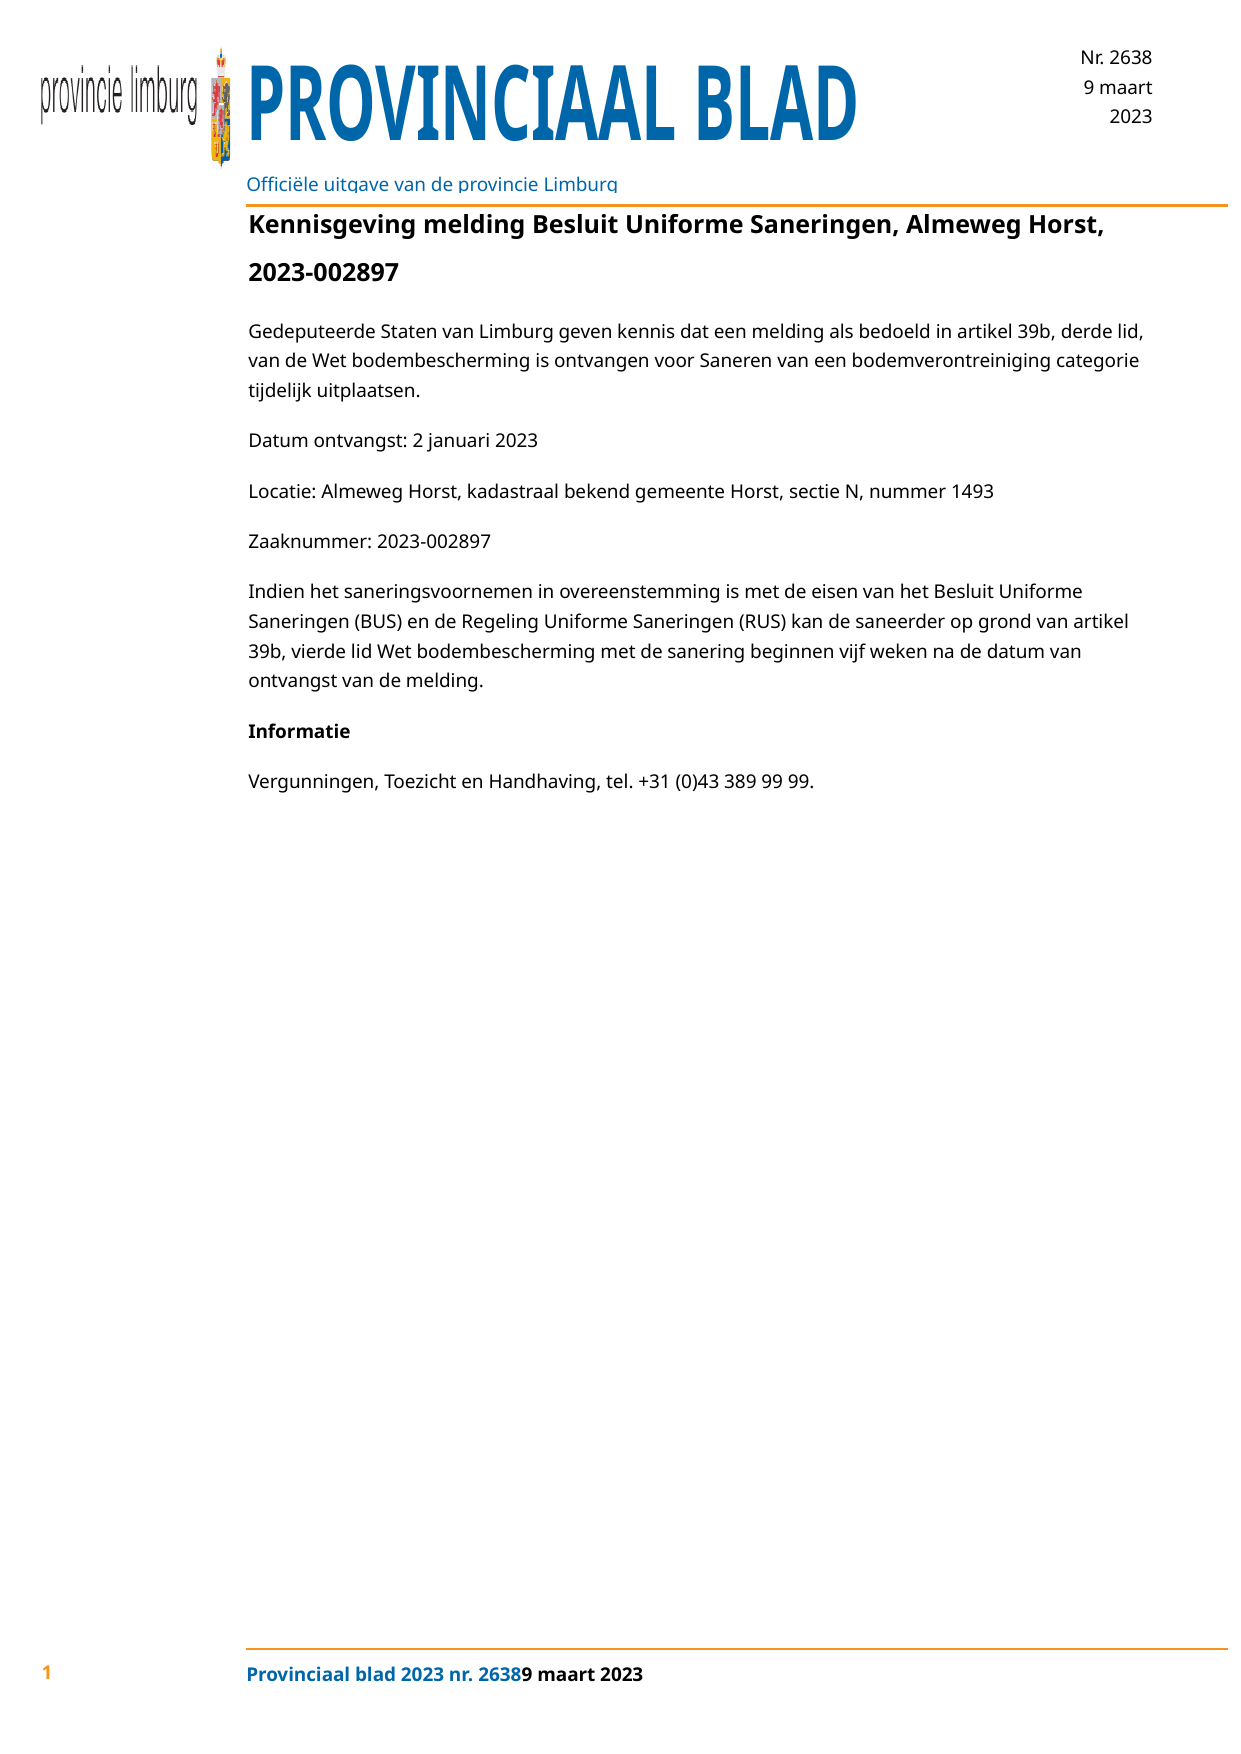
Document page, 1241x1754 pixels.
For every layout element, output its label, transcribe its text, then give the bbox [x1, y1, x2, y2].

text Datum ontvangst: 2 januari 2023 [248, 427, 1152, 453]
text Kennisgeving melding Besluit Uniforme Saneringen, Almeweg Horst, 2023-002897 [248, 207, 1152, 288]
text Vergunningen, Toezicht en Handhaving, tel. +31 (0)43 389 99 99. [248, 768, 1152, 794]
text Gedeputeerde Staten van Limburg geven kennis dat een melding als bedoeld in artikel 39b, derde lid, van de Wet bodembescherming is ontvangen voor Saneren van een bodemverontreiniging categorie tijdelijk uitplaatsen. [248, 318, 1152, 403]
text Zaaknummer: 2023-002897 [248, 528, 1152, 554]
text Locatie: Almeweg Horst, kadastraal bekend gemeente Horst, sectie N, nummer 1493 [248, 478, 1152, 504]
text Indien het saneringsvoornemen in overeenstemming is met de eisen van het Besluit Uniforme Saneringen (BUS) en de Regeling Uniforme Saneringen (RUS) kan de saneerder op grond van artikel 39b, vierde lid Wet bodembescherming met de sanering beginnen vijf weken na de datum van ontvangst van de melding. [248, 579, 1152, 693]
picture [41, 47, 231, 172]
text Informatie [248, 718, 1152, 744]
